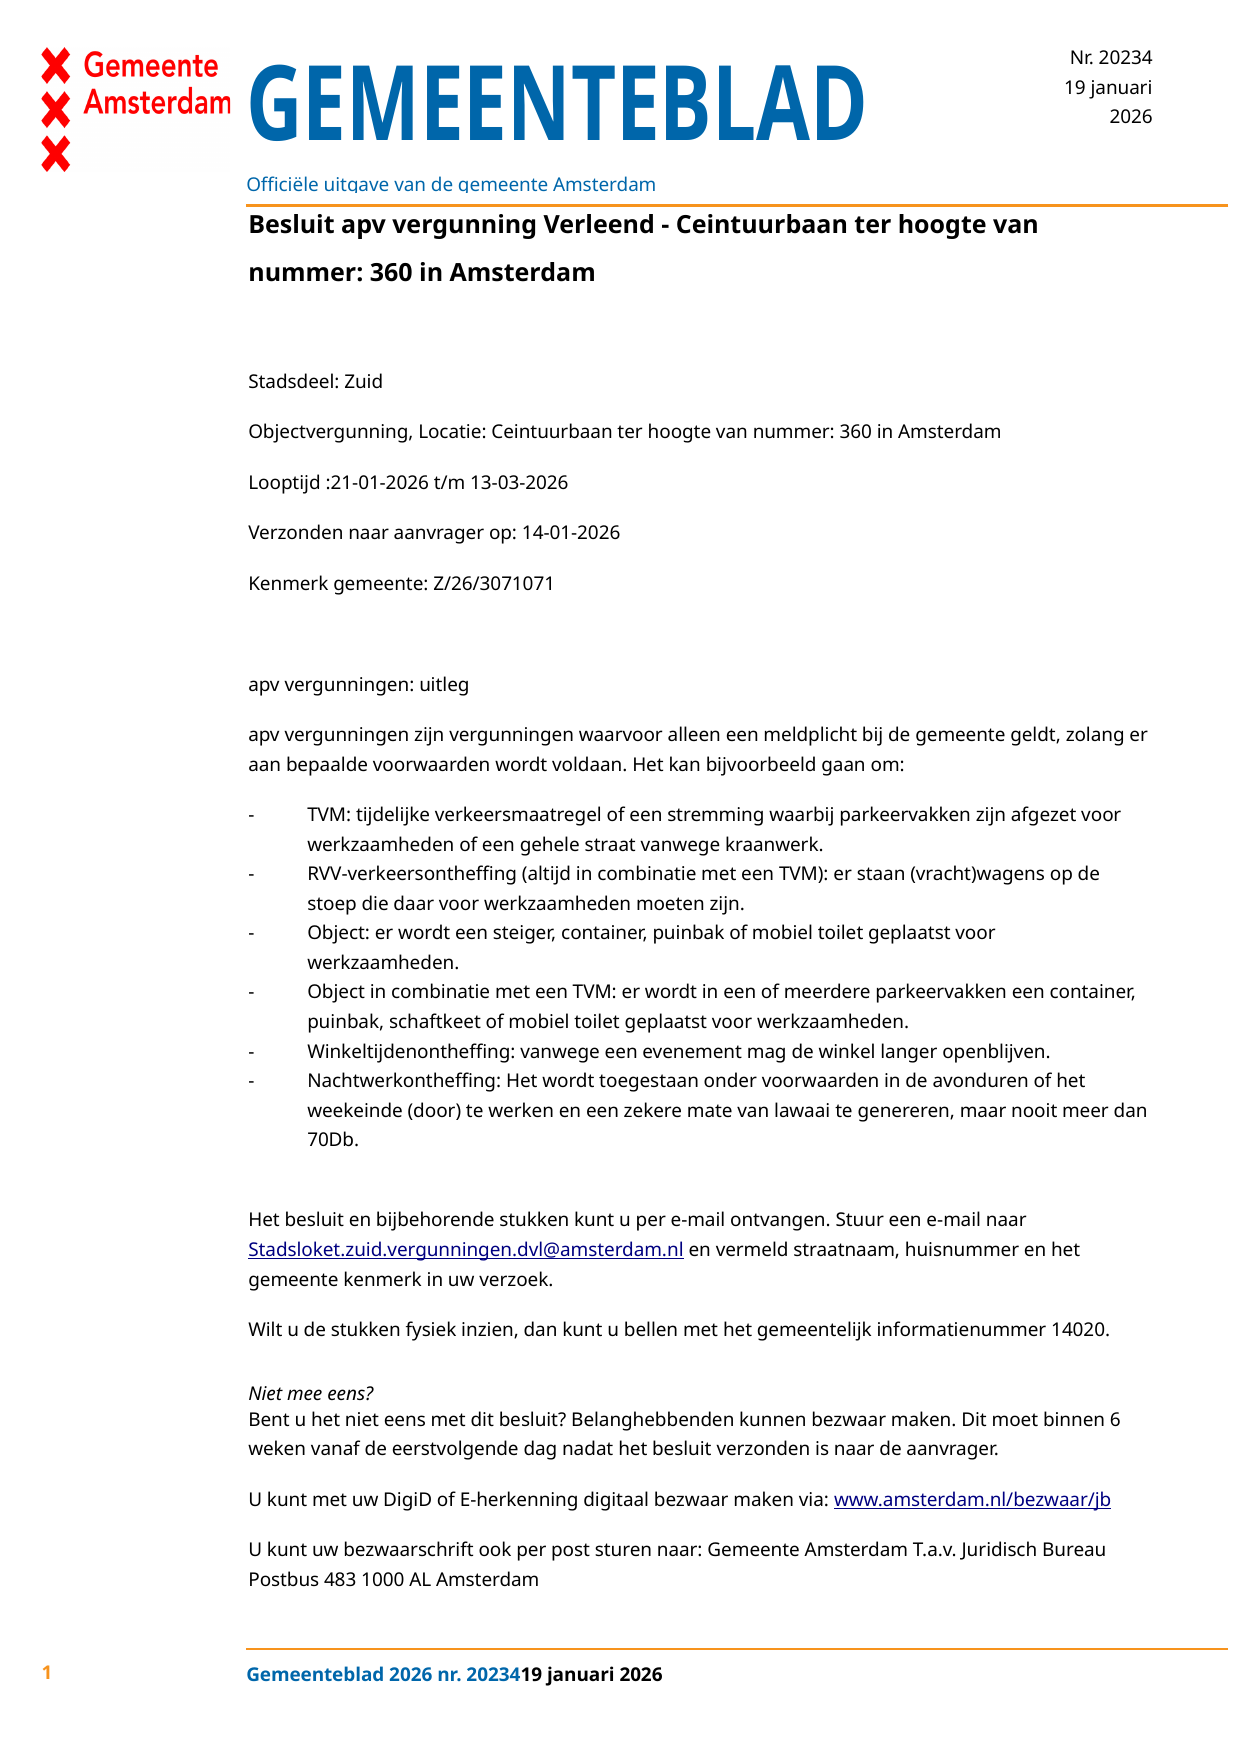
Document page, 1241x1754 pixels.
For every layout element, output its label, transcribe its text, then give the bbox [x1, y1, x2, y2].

text apv vergunningen zijn vergunningen waarvoor alleen een meldplicht bij de gemeente geldt, zolang er aan bepaalde voorwaarden wordt voldaan. Het kan bijvoorbeeld gaan om: [248, 721, 1152, 777]
text Kenmerk gemeente: Z/26/3071071 [248, 570, 1152, 596]
text Wilt u de stukken fysiek inzien, dan kunt u bellen met het gemeentelijk informatienummer 14020. [248, 1316, 1152, 1342]
text U kunt met uw DigiD of E-herkenning digitaal bezwaar maken via: www.amsterdam.nl/bezwaar/jb [248, 1486, 1152, 1512]
list Winkeltijdenontheffing: vanwege een evenement mag de winkel langer openblijven. [248, 1038, 1152, 1064]
text Verzonden naar aanvrager op: 14-01-2026 [248, 519, 1152, 545]
text Objectvergunning, Locatie: Ceintuurbaan ter hoogte van nummer: 360 in Amsterdam [248, 419, 1152, 444]
text Niet mee eens? [248, 1380, 1152, 1406]
text Bent u het niet eens met dit besluit? Belanghebbenden kunnen bezwaar maken. Dit moet binnen 6 weken vanaf de eerstvolgende dag nadat het besluit verzonden is naar de aanvrager. [248, 1406, 1152, 1461]
picture [41, 47, 231, 172]
list Nachtwerkontheffing: Het wordt toegestaan onder voorwaarden in de avonduren of het weekeinde (door) te werken en een zekere mate van lawaai te genereren, maar nooit meer dan 70Db. [248, 1067, 1152, 1152]
list TVM: tijdelijke verkeersmaatregel of een stremming waarbij parkeervakken zijn afgezet voor werkzaamheden of een gehele straat vanwege kraanwerk. [248, 801, 1152, 857]
text Stadsdeel: Zuid [248, 368, 1152, 394]
text apv vergunningen: uitleg [248, 671, 1152, 697]
list Object: er wordt een steiger, container, puinbak of mobiel toilet geplaatst voor werkzaamheden. [248, 919, 1152, 975]
list Object in combinatie met een TVM: er wordt in een of meerdere parkeervakken een container, puinbak, schaftkeet of mobiel toilet geplaatst voor werkzaamheden. [248, 979, 1152, 1034]
list RVV-verkeersontheffing (altijd in combinatie met een TVM): er staan (vracht)wagens op de stoep die daar voor werkzaamheden moeten zijn. [248, 860, 1152, 916]
text Het besluit en bijbehorende stukken kunt u per e-mail ontvangen. Stuur een e-mail naar Stadsloket.zuid.vergunningen.dvl@amsterdam.nl en vermeld straatnaam, huisnummer en het gemeente kenmerk in uw verzoek. [248, 1207, 1152, 1292]
text U kunt uw bezwaarschrift ook per post sturen naar: Gemeente Amsterdam T.a.v. Juridisch Bureau Postbus 483 1000 AL Amsterdam [248, 1536, 1152, 1592]
text Besluit apv vergunning Verleend - Ceintuurbaan ter hoogte van nummer: 360 in Amsterdam [248, 207, 1152, 288]
text Looptijd :21-01-2026 t/m 13-03-2026 [248, 469, 1152, 495]
